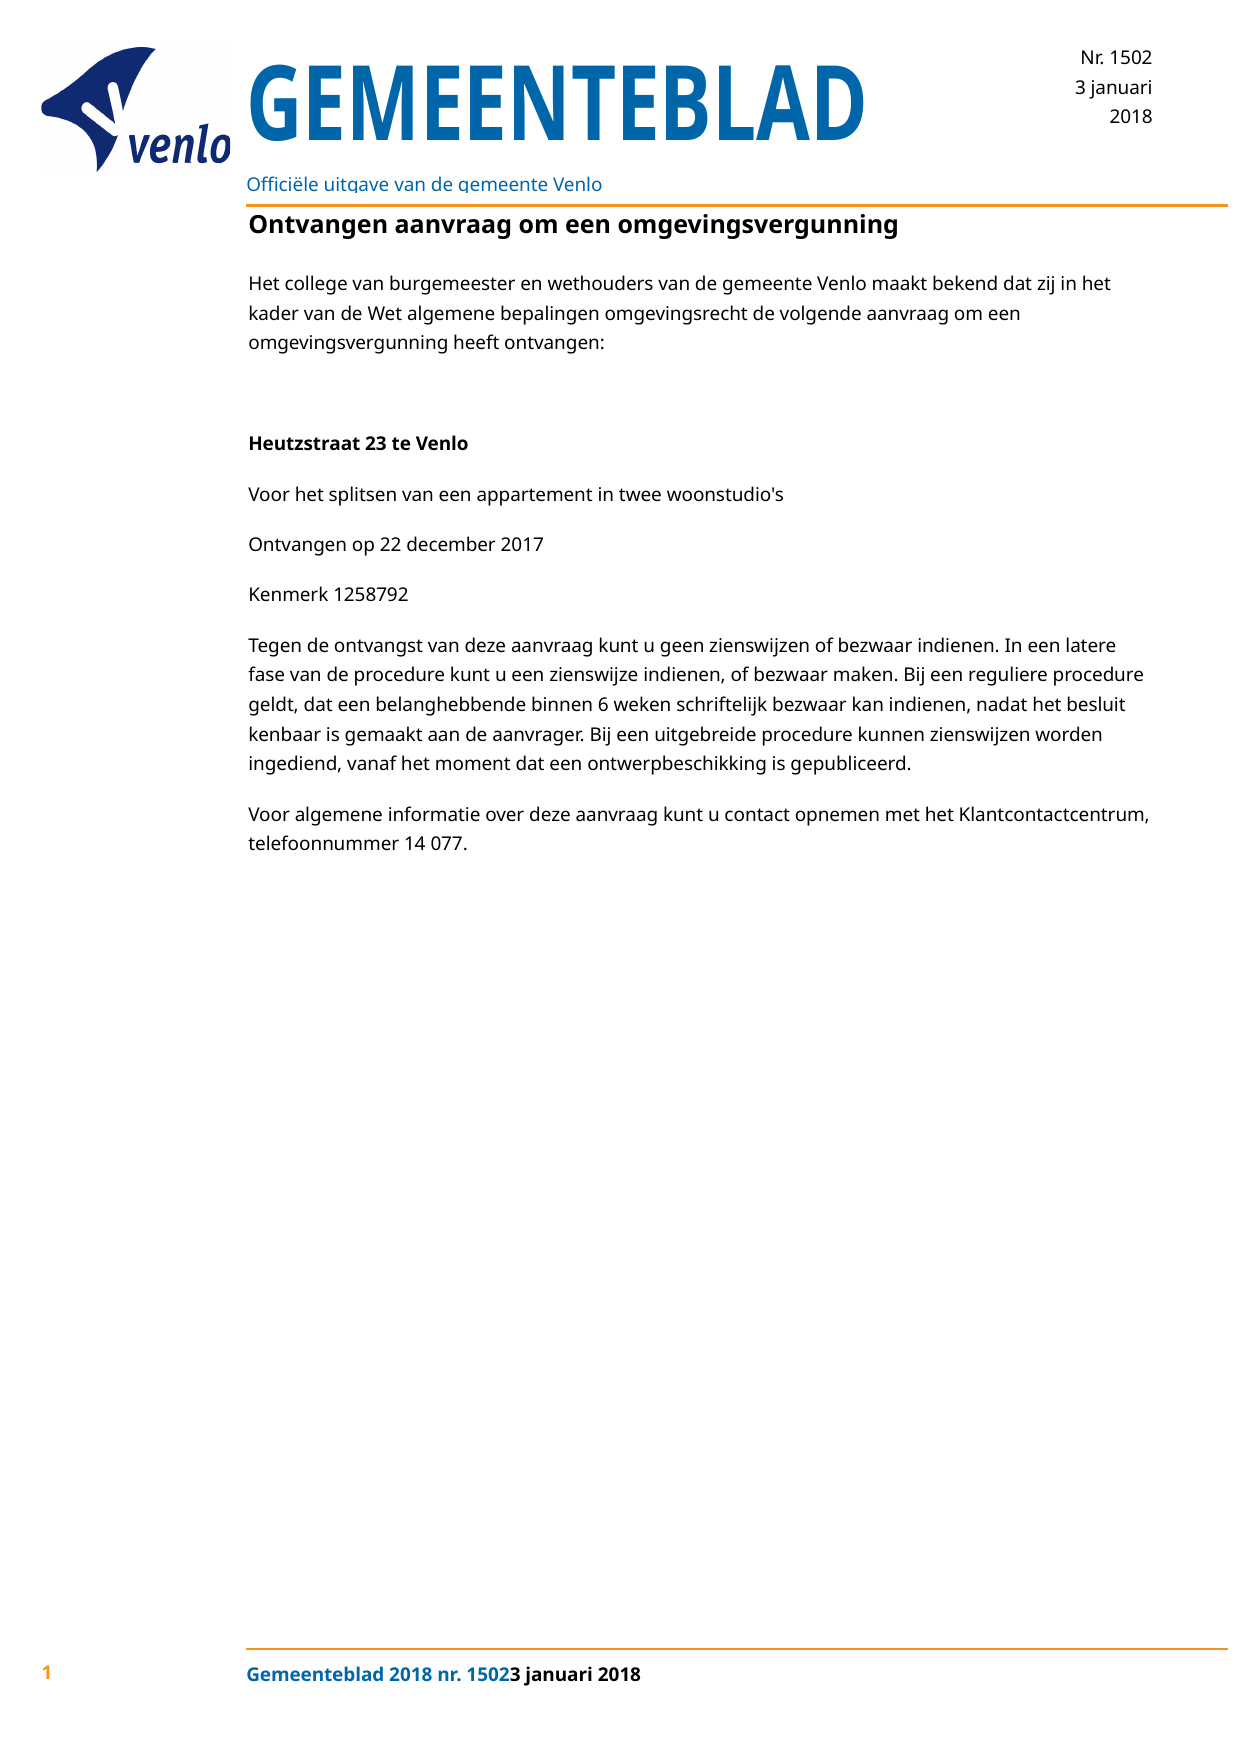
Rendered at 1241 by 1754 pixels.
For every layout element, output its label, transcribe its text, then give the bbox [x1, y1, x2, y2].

text Voor het splitsen van een appartement in twee woonstudio's [248, 481, 1152, 506]
text Ontvangen aanvraag om een omgevingsvergunning [248, 207, 1152, 241]
text Het college van burgemeester en wethouders van de gemeente Venlo maakt bekend dat zij in het kader van de Wet algemene bepalingen omgevingsrecht de volgende aanvraag om een omgevingsvergunning heeft ontvangen: [248, 270, 1152, 355]
text Voor algemene informatie over deze aanvraag kunt u contact opnemen met het Klantcontactcentrum, telefoonnummer 14 077. [248, 801, 1152, 856]
picture [41, 47, 231, 172]
text Kenmerk 1258792 [248, 582, 1152, 607]
text Ontvangen op 22 december 2017 [248, 531, 1152, 557]
text Heutzstraat 23 te Venlo [248, 430, 1152, 456]
text Tegen de ontvangst van deze aanvraag kunt u geen zienswijzen of bezwaar indienen. In een latere fase van de procedure kunt u een zienswijze indienen, of bezwaar maken. Bij een reguliere procedure geldt, dat een belanghebbende binnen 6 weken schriftelijk bezwaar kan indienen, nadat het besluit kenbaar is gemaakt aan de aanvrager. Bij een uitgebreide procedure kunnen zienswijzen worden ingediend, vanaf het moment dat een ontwerpbeschikking is gepubliceerd. [248, 632, 1152, 776]
